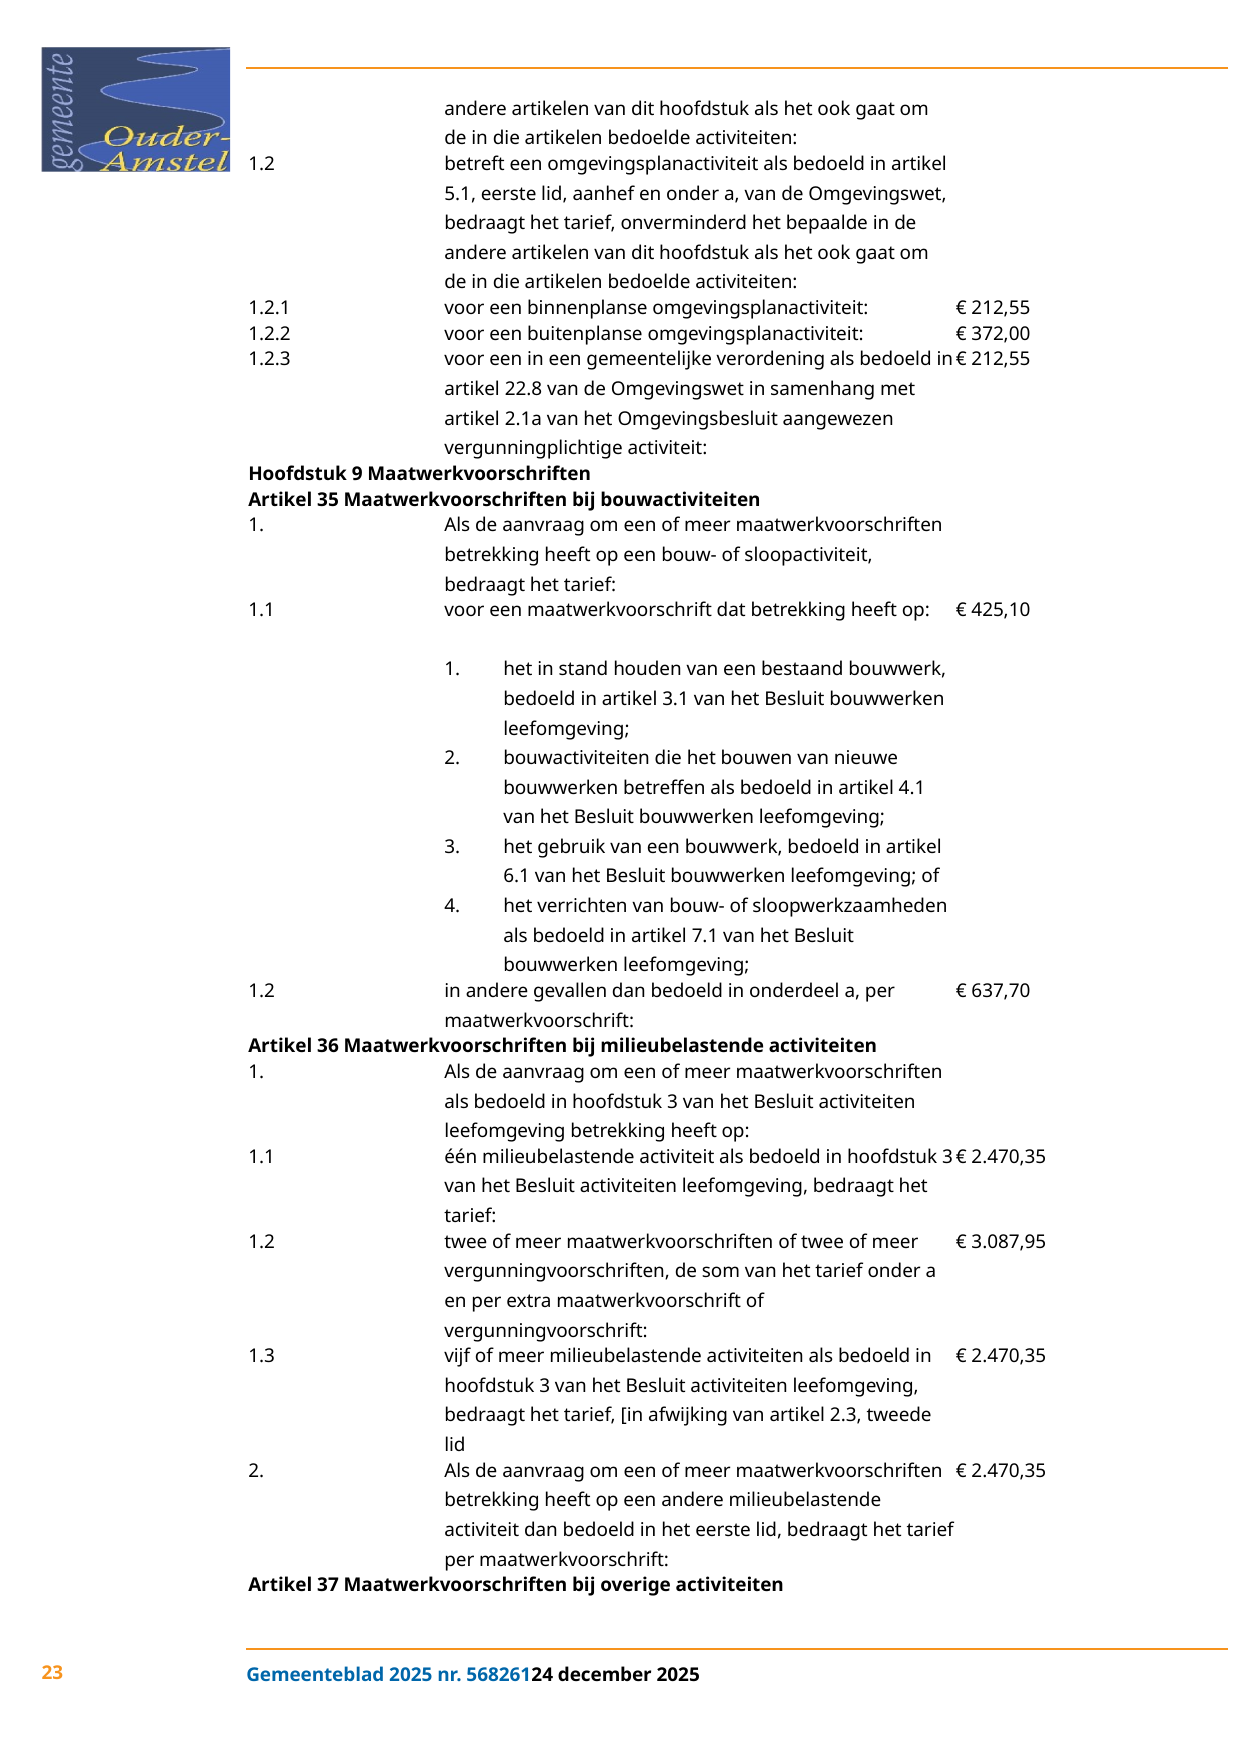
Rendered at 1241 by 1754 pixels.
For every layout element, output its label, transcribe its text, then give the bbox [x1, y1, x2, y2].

table_cell betreft een omgevingsplanactiviteit als bedoeld in artikel 5.1, eerste lid, aanhef en onder a, van de Omgevingswet, bedraagt het tarief, onverminderd het bepaalde in de andere artikelen van dit hoofdstuk als het ook gaat om de in die artikelen bedoelde activiteiten: [444, 150, 956, 294]
table_cell Hoofdstuk 9 Maatwerkvoorschriften [248, 460, 956, 486]
table_cell [956, 1571, 1152, 1597]
table_cell [248, 95, 444, 150]
table_cell Artikel 37 Maatwerkvoorschriften bij overige activiteiten [248, 1571, 956, 1597]
table_cell Artikel 35 Maatwerkvoorschriften bij bouwactiviteiten [248, 486, 956, 512]
table_cell 1.2 [248, 150, 444, 294]
table_cell Als de aanvraag om een of meer maatwerkvoorschriften betrekking heeft op een andere milieubelastende activiteit dan bedoeld in het eerste lid, bedraagt het tarief per maatwerkvoorschrift: [444, 1457, 956, 1571]
table_cell € 372,00 [956, 320, 1152, 346]
table_cell € 637,70 [956, 977, 1152, 1032]
table_cell [956, 512, 1152, 596]
table_cell 1.2 [248, 1228, 444, 1342]
table_cell € 2.470,35 [956, 1343, 1152, 1457]
table_cell [956, 486, 1152, 512]
table_cell Als de aanvraag om een of meer maatwerkvoorschriften betrekking heeft op een bouw- of sloopactiviteit, bedraagt het tarief: [444, 512, 956, 596]
table_cell 1.2.3 [248, 346, 444, 460]
table_cell 2. [248, 1457, 444, 1571]
table_cell € 212,55 [956, 346, 1152, 460]
table_cell twee of meer maatwerkvoorschriften of twee of meer vergunningvoorschriften, de som van het tarief onder a en per extra maatwerkvoorschrift of vergunningvoorschrift: [444, 1228, 956, 1342]
picture [41, 47, 231, 172]
table_cell [956, 1058, 1152, 1143]
table_cell vijf of meer milieubelastende activiteiten als bedoeld in hoofdstuk 3 van het Besluit activiteiten leefomgeving, bedraagt het tarief, [in afwijking van artikel 2.3, tweede lid [444, 1343, 956, 1457]
table_cell 1.2 [248, 977, 444, 1032]
table_cell Als de aanvraag om een of meer maatwerkvoorschriften als bedoeld in hoofdstuk 3 van het Besluit activiteiten leefomgeving betrekking heeft op: [444, 1058, 956, 1143]
table_cell 1.1 [248, 1143, 444, 1228]
table_cell € 2.470,35 [956, 1457, 1152, 1571]
table_cell 1. [248, 1058, 444, 1143]
table_cell [956, 95, 1152, 150]
table_cell 1.2.2 [248, 320, 444, 346]
table_cell € 2.470,35 [956, 1143, 1152, 1228]
table_cell voor een binnenplanse omgevingsplanactiviteit: [444, 294, 956, 320]
table_cell [956, 460, 1152, 486]
table_cell 1. [248, 512, 444, 596]
table_cell € 425,10 [956, 596, 1152, 977]
table_cell één milieubelastende activiteit als bedoeld in hoofdstuk 3 van het Besluit activiteiten leefomgeving, bedraagt het tarief: [444, 1143, 956, 1228]
table_cell voor een maatwerkvoorschrift dat betrekking heeft op: het in stand houden van een bestaand bouwwerk, bedoeld in artikel 3.1 van het Besluit bouwwerken leefomgeving; bouwactiviteiten die het bouwen van nieuwe bouwwerken betreffen als bedoeld in artikel 4.1 van het Besluit bouwwerken leefomgeving; het gebruik van een bouwwerk, bedoeld in artikel 6.1 van het Besluit bouwwerken leefomgeving; of het verrichten van bouw- of sloopwerkzaamheden als bedoeld in artikel 7.1 van het Besluit bouwwerken leefomgeving; [444, 596, 956, 977]
table_cell voor een in een gemeentelijke verordening als bedoeld in artikel 22.8 van de Omgevingswet in samenhang met artikel 2.1a van het Omgevingsbesluit aangewezen vergunningplichtige activiteit: [444, 346, 956, 460]
table_cell [956, 150, 1152, 294]
table_cell € 212,55 [956, 294, 1152, 320]
table_cell voor een buitenplanse omgevingsplanactiviteit: [444, 320, 956, 346]
table_cell in andere gevallen dan bedoeld in onderdeel a, per maatwerkvoorschrift: [444, 977, 956, 1032]
table_cell 1.1 [248, 596, 444, 977]
table_cell 1.3 [248, 1343, 444, 1457]
table_cell Artikel 36 Maatwerkvoorschriften bij milieubelastende activiteiten [248, 1033, 956, 1058]
table_cell [956, 1033, 1152, 1058]
table_cell 1.2.1 [248, 294, 444, 320]
table_cell € 3.087,95 [956, 1228, 1152, 1342]
table_cell andere artikelen van dit hoofdstuk als het ook gaat om de in die artikelen bedoelde activiteiten: [444, 95, 956, 150]
